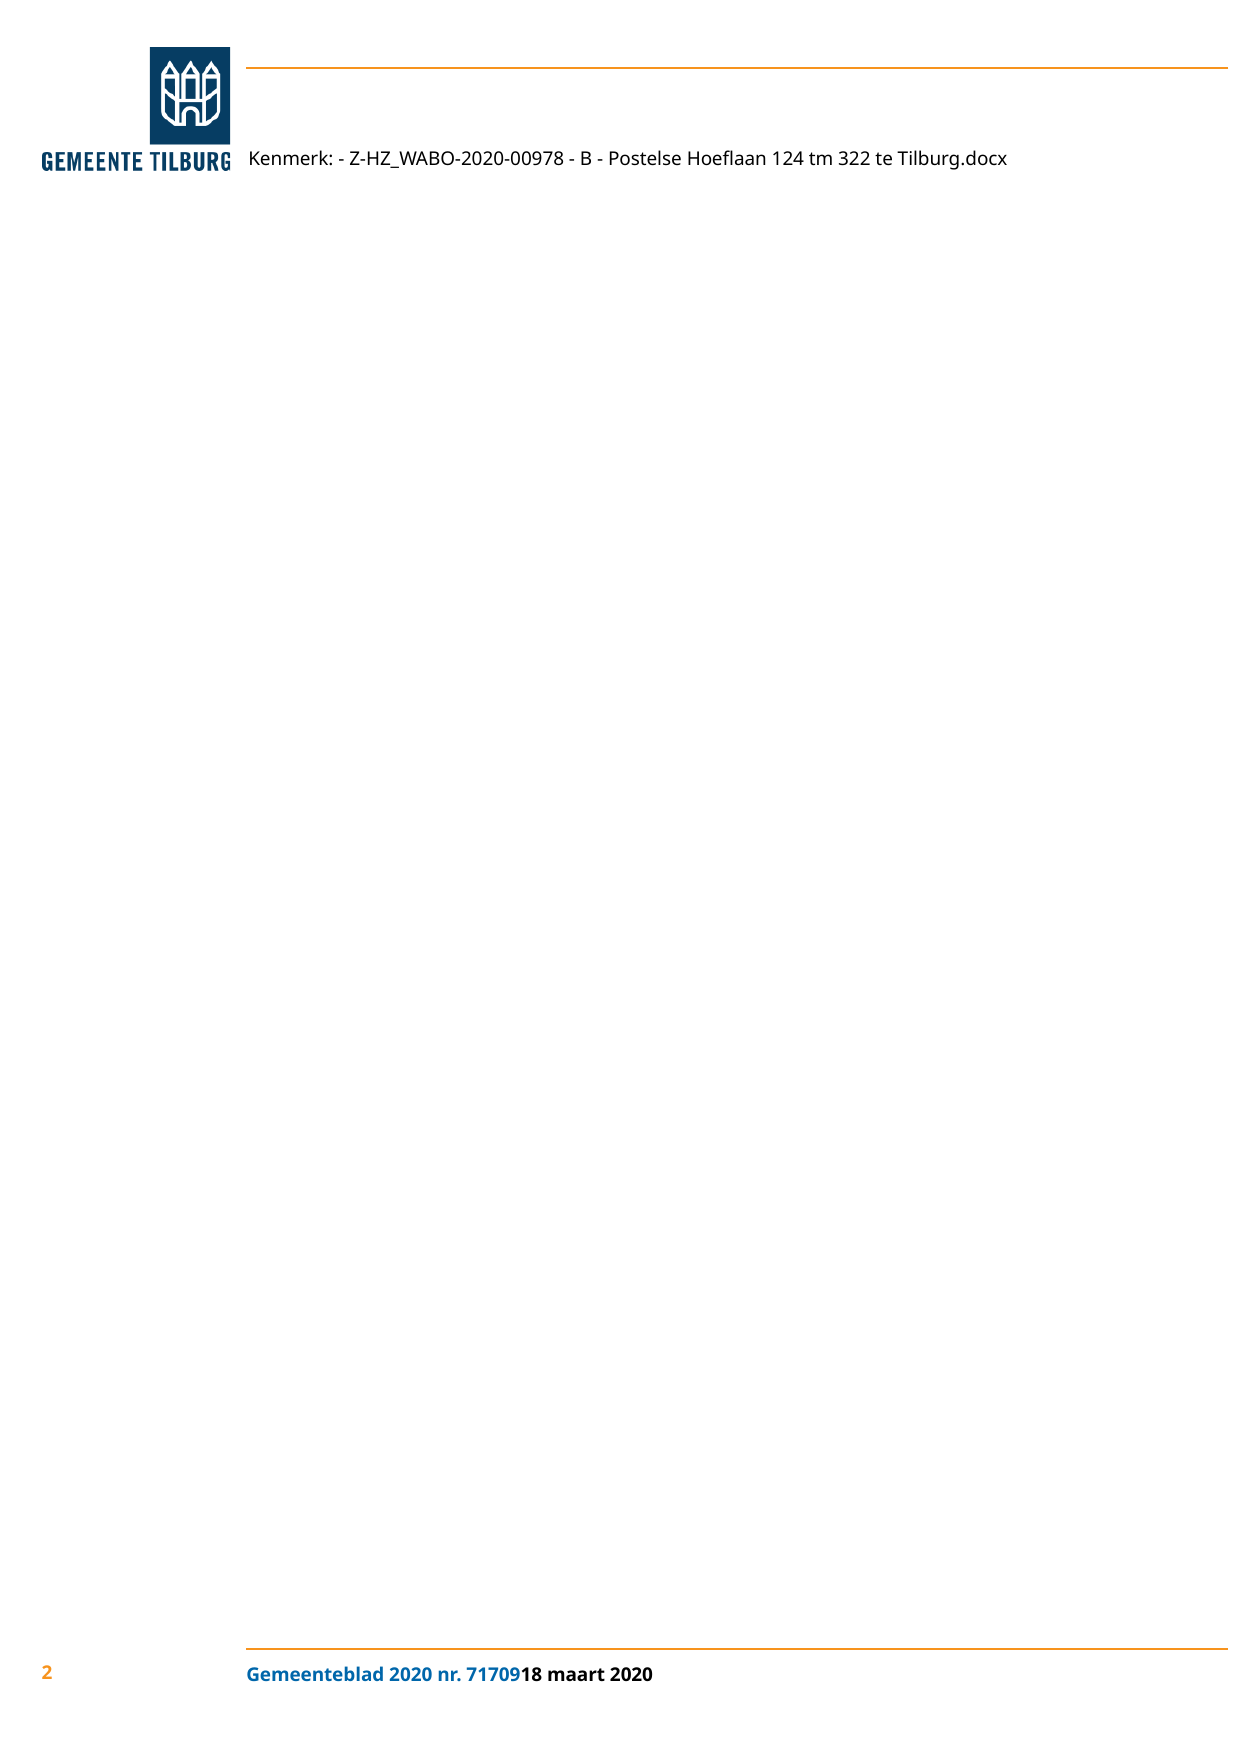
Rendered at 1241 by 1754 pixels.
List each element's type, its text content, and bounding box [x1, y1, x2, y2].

picture [41, 47, 231, 172]
text Kenmerk: - Z-HZ_WABO-2020-00978 - B - Postelse Hoeflaan 124 tm 322 te Tilburg.docx [248, 145, 1152, 171]
